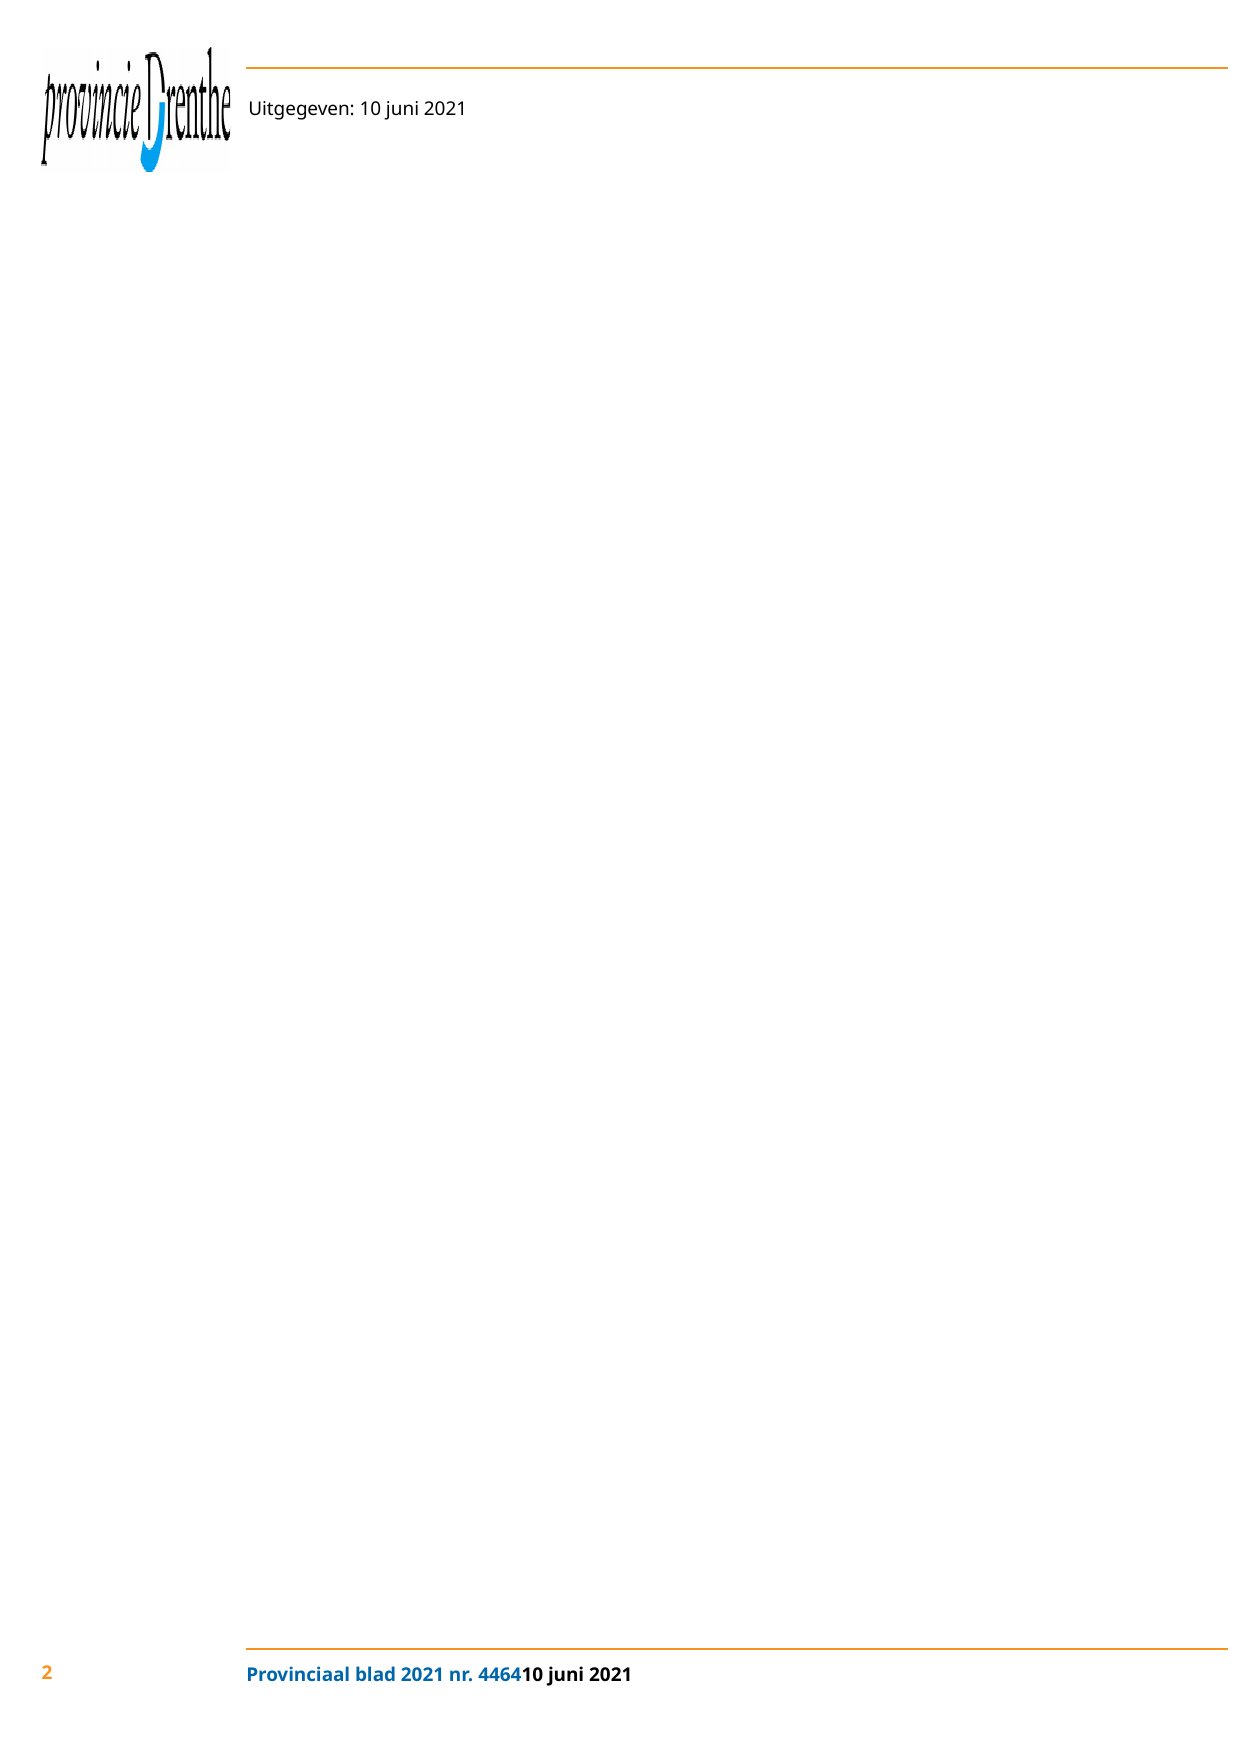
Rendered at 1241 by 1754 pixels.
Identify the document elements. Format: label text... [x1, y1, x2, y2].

text Uitgegeven: 10 juni 2021 [248, 95, 1152, 121]
picture [41, 47, 231, 172]
